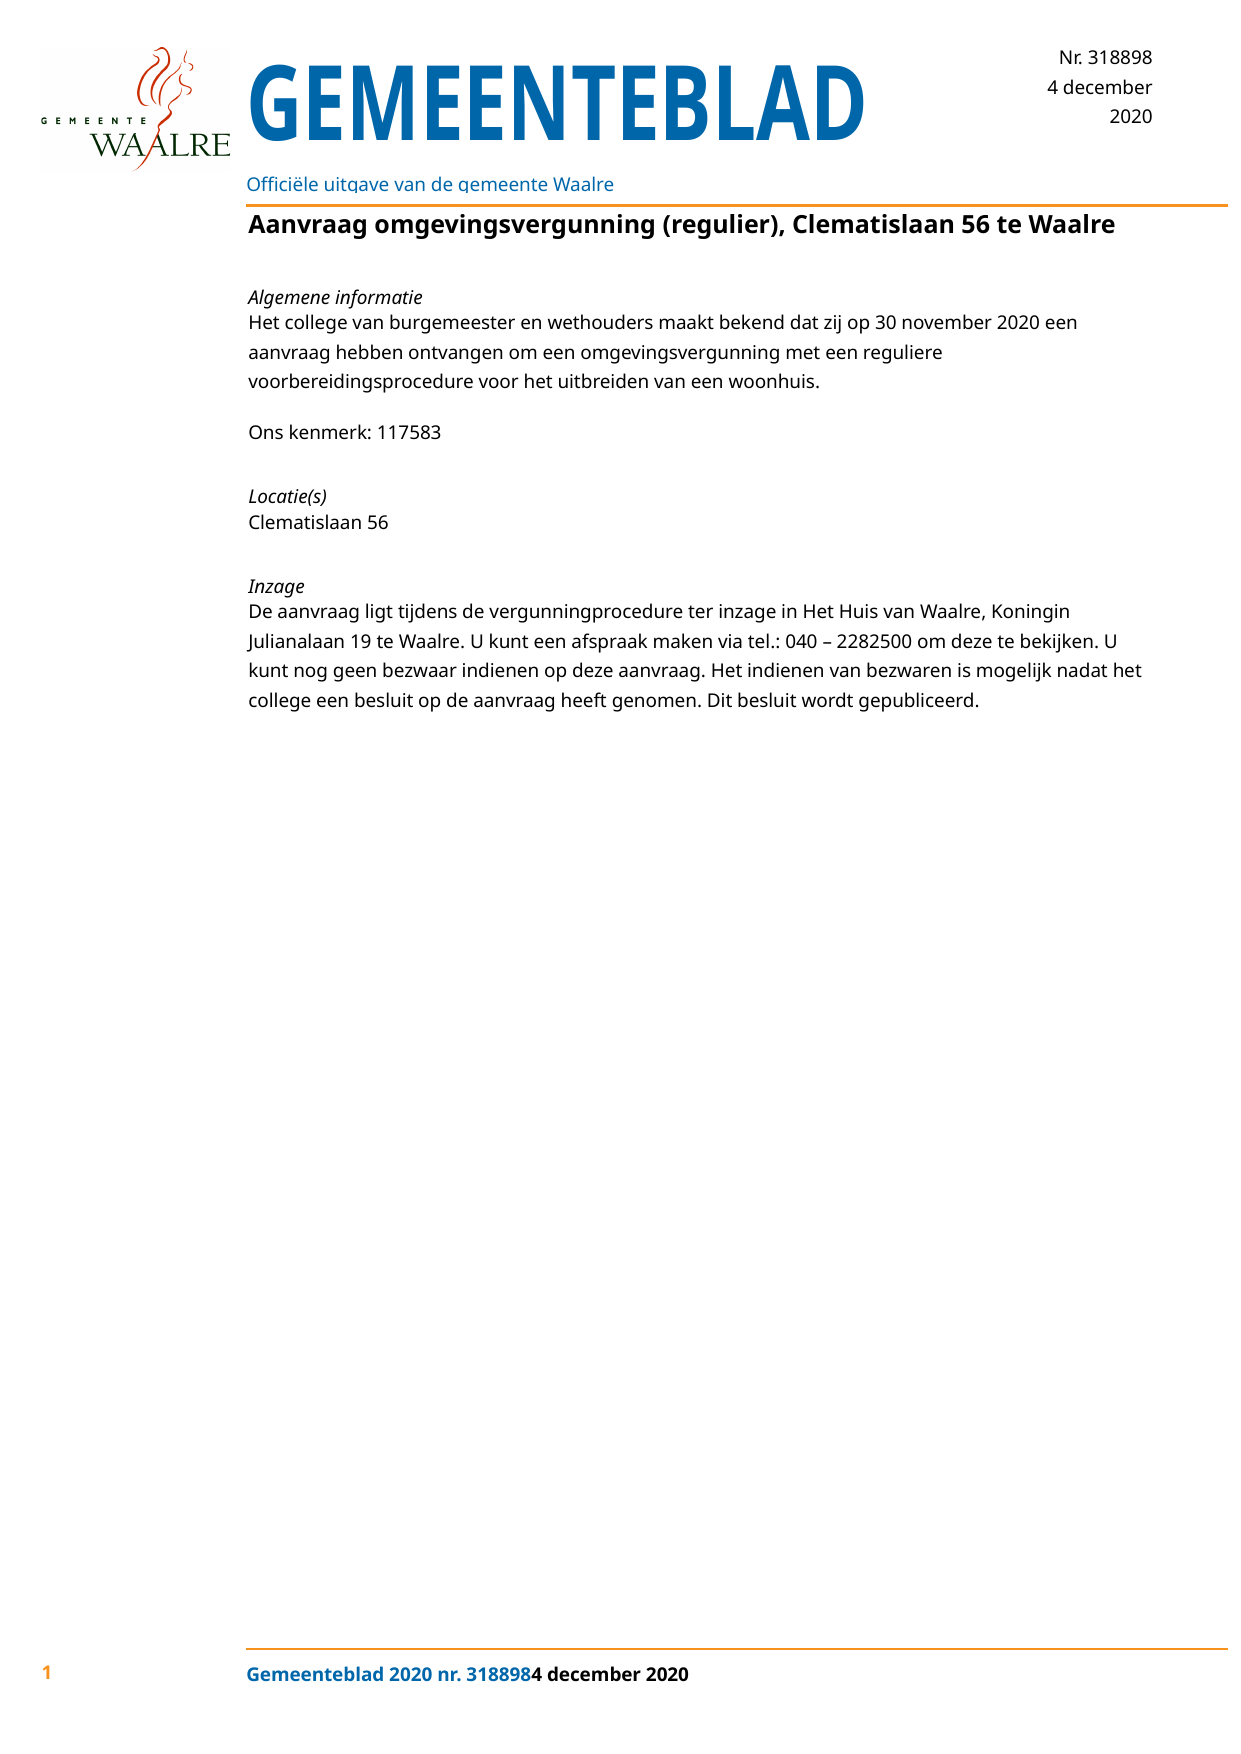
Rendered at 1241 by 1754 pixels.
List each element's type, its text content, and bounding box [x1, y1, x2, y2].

text De aanvraag ligt tijdens de vergunningprocedure ter inzage in Het Huis van Waalre, Koningin Julianalaan 19 te Waalre. U kunt een afspraak maken via tel.: 040 – 2282500 om deze te bekijken. U kunt nog geen bezwaar indienen op deze aanvraag. Het indienen van bezwaren is mogelijk nadat het college een besluit op de aanvraag heeft genomen. Dit besluit wordt gepubliceerd. [248, 598, 1152, 713]
text Het college van burgemeester en wethouders maakt bekend dat zij op 30 november 2020 een aanvraag hebben ontvangen om een omgevingsvergunning met een reguliere voorbereidingsprocedure voor het uitbreiden van een woonhuis. [248, 309, 1152, 394]
text Inzage [248, 573, 1152, 598]
picture [41, 47, 231, 172]
text Locatie(s) [248, 483, 1152, 509]
text Algemene informatie [248, 284, 1152, 309]
text Clematislaan 56 [248, 509, 1152, 534]
text Ons kenmerk: 117583 [248, 419, 1152, 445]
text Aanvraag omgevingsvergunning (regulier), Clematislaan 56 te Waalre [248, 207, 1152, 241]
